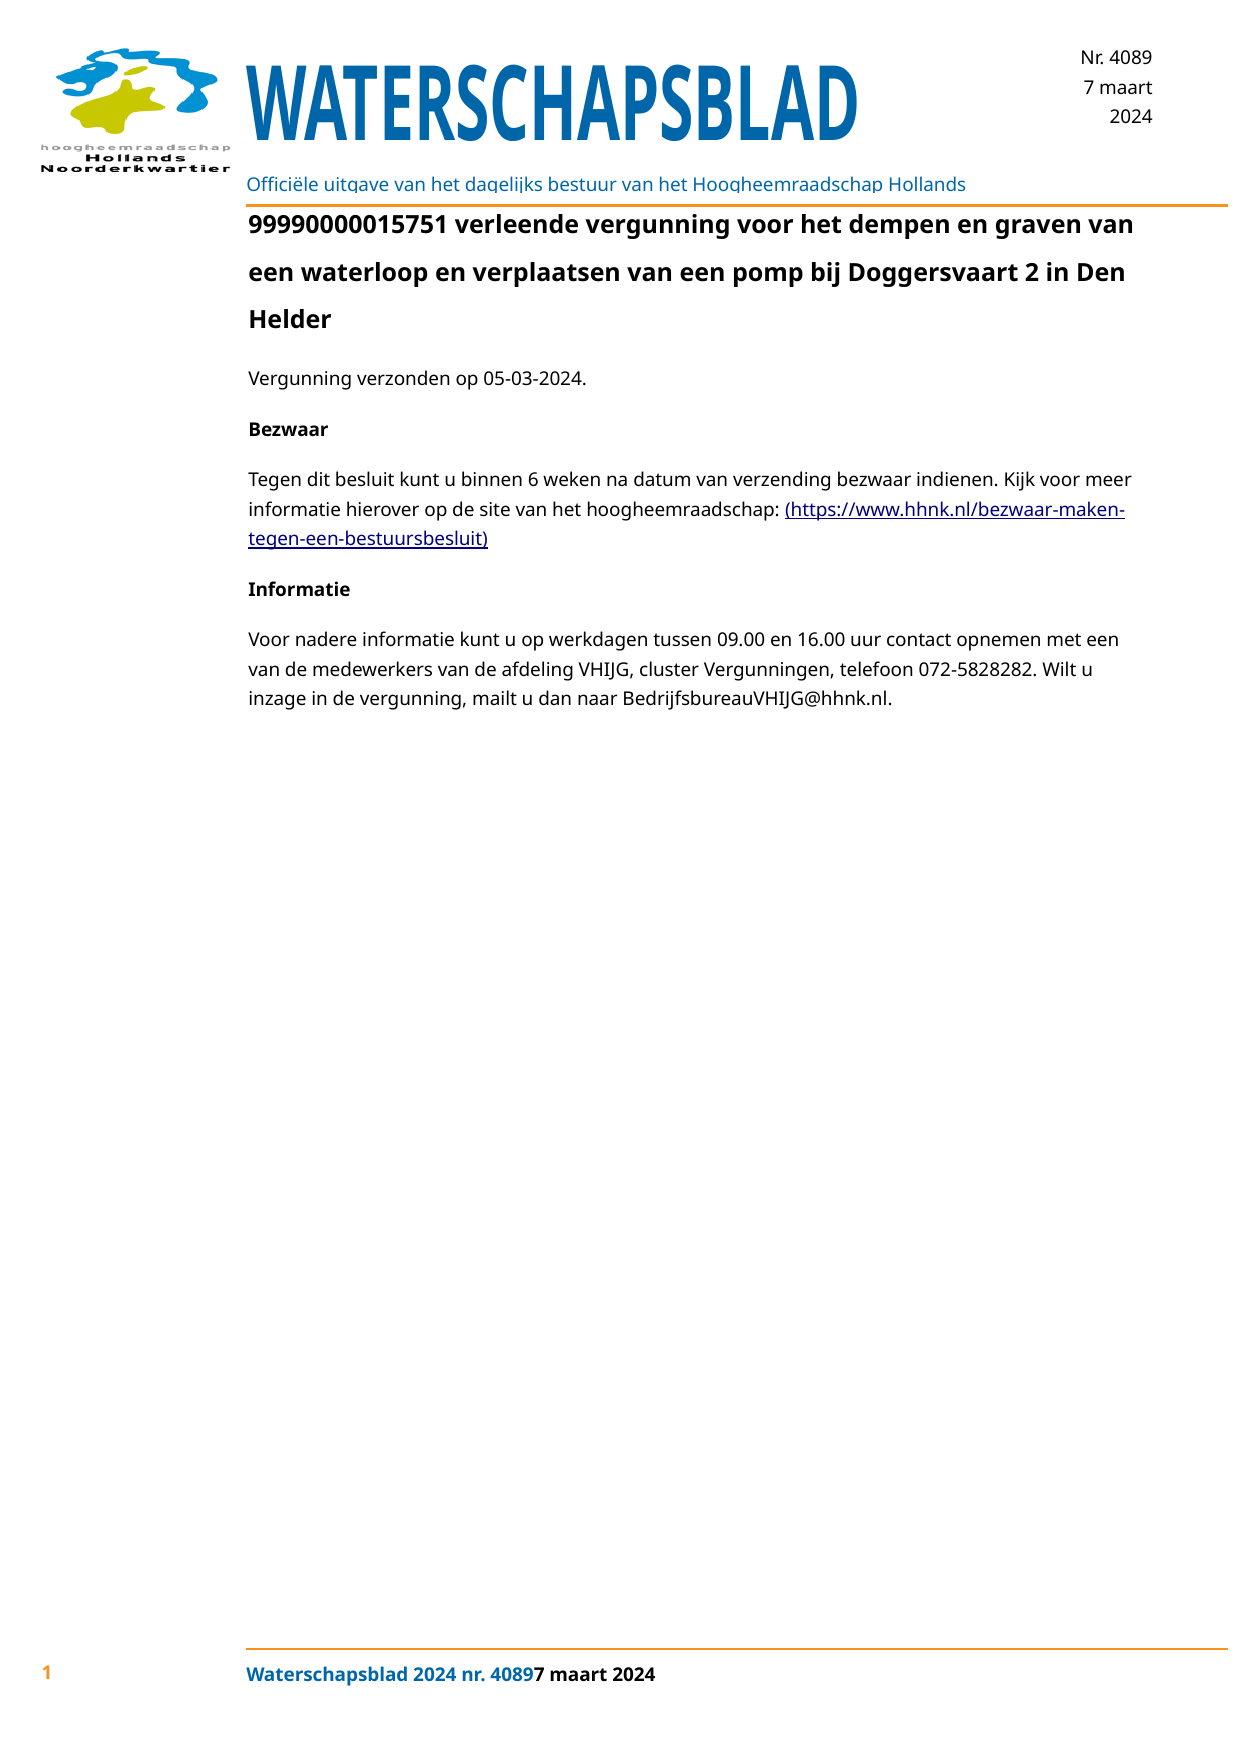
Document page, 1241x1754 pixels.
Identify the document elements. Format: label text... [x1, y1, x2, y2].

text Vergunning verzonden op 05-03-2024. [248, 366, 1152, 391]
text Tegen dit besluit kunt u binnen 6 weken na datum van verzending bezwaar indienen. Kijk voor meer informatie hierover op de site van het hoogheemraadschap: (https://www.hhnk.nl/bezwaar-maken-tegen-een-bestuursbesluit) [248, 466, 1152, 551]
text Informatie [248, 576, 1152, 602]
picture [41, 47, 231, 172]
text Bezwaar [248, 416, 1152, 442]
text 99990000015751 verleende vergunning voor het dempen en graven van een waterloop en verplaatsen van een pomp bij Doggersvaart 2 in Den Helder [248, 207, 1152, 336]
text Voor nadere informatie kunt u op werkdagen tussen 09.00 en 16.00 uur contact opnemen met een van de medewerkers van de afdeling VHIJG, cluster Vergunningen, telefoon 072-5828282. Wilt u inzage in de vergunning, mailt u dan naar BedrijfsbureauVHIJG@hhnk.nl. [248, 626, 1152, 711]
